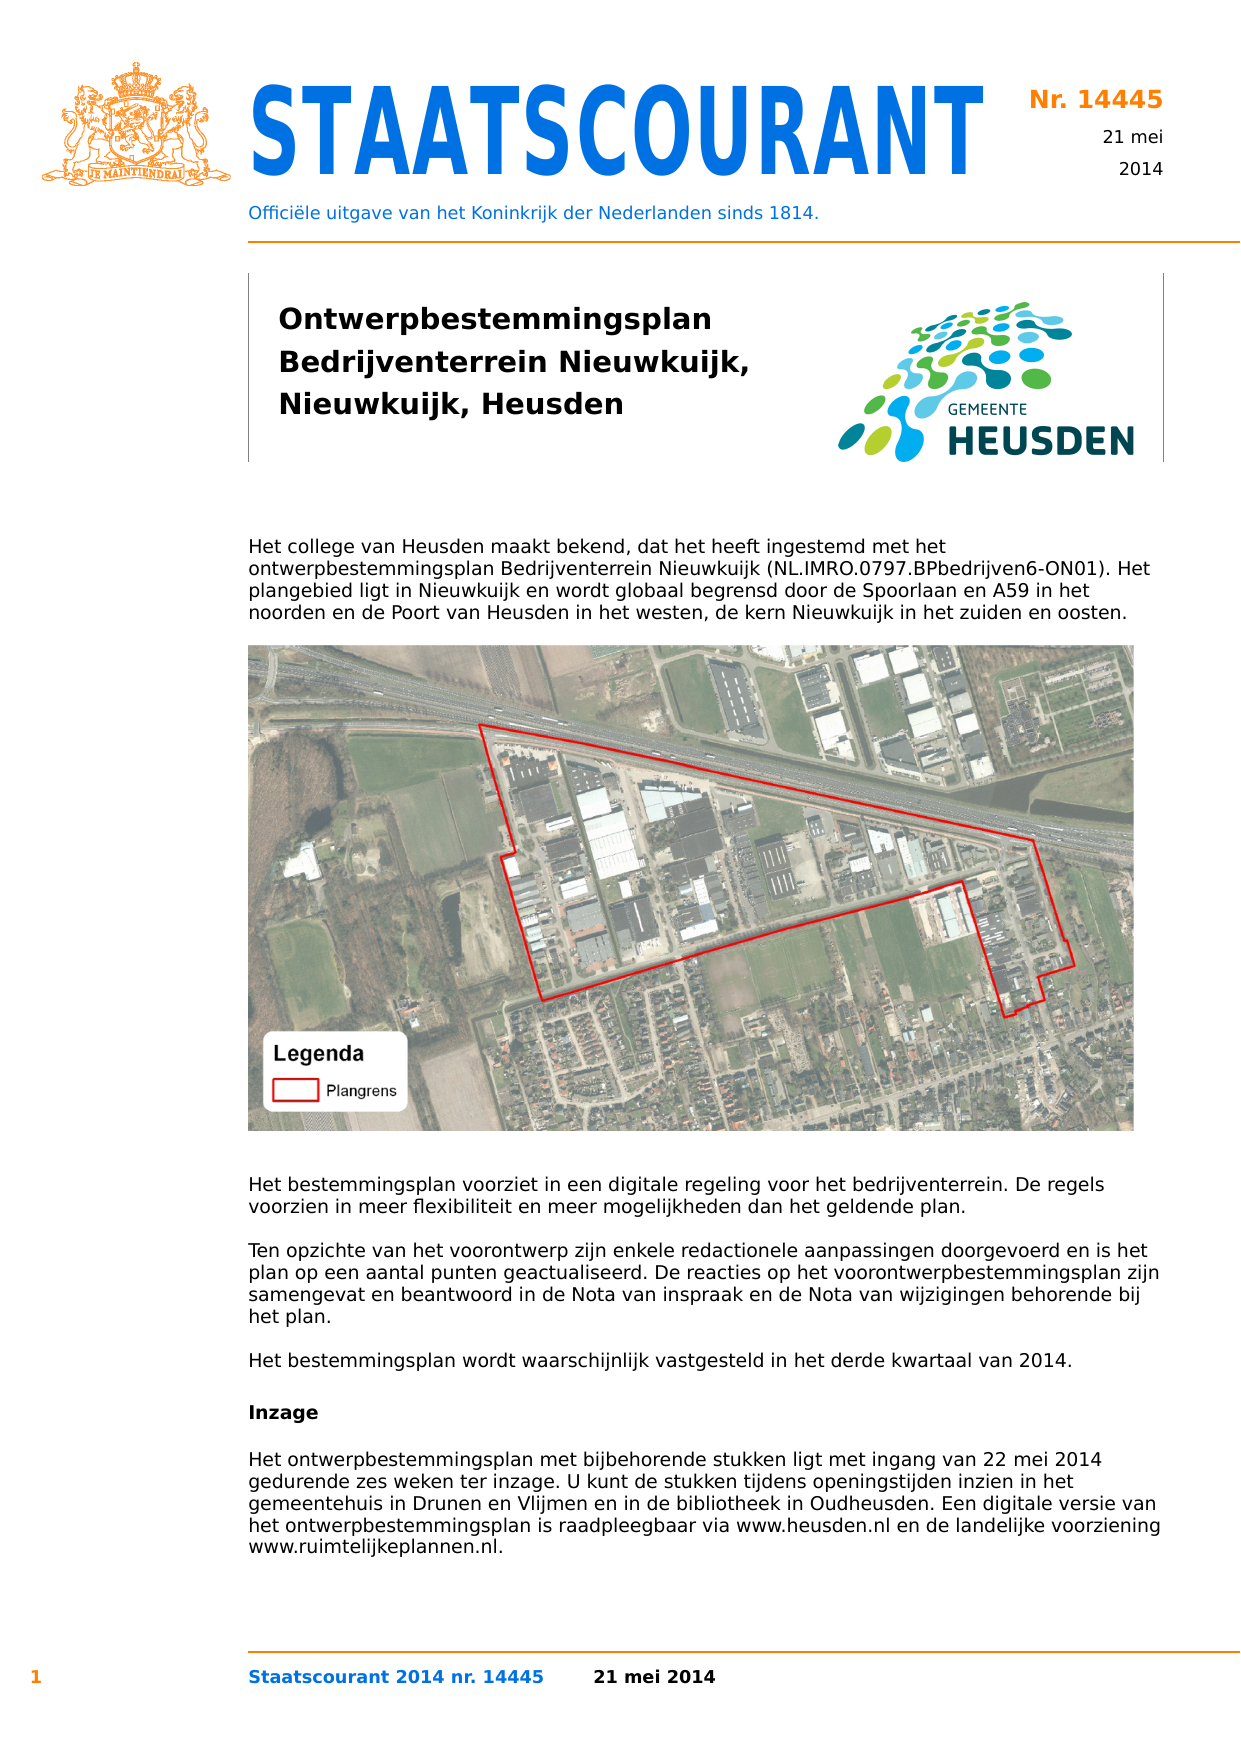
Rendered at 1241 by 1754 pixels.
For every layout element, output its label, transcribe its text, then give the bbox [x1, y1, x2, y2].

picture [838, 302, 1134, 462]
text Het college van Heusden maakt bekend, dat het heeft ingestemd met het ontwerpbestemmingsplan Bedrijventerrein Nieuwkuijk (NL.IMRO.0797.BPbedrijven6-ON01). Het plangebied ligt in Nieuwkuijk en wordt globaal begrensd door de Spoorlaan en A59 in het noorden en de Poort van Heusden in het westen, de kern Nieuwkuijk in het zuiden en oosten. [248, 536, 1163, 624]
table_header STAATSCOURANT [248, 62, 998, 203]
text Ten opzichte van het voorontwerp zijn enkele redactionele aanpassingen doorgevoerd en is het plan op een aantal punten geactualiseerd. De reacties op het voorontwerpbestemmingsplan zijn samengevat en beantwoord in de Nota van inspraak en de Nota van wijzigingen behorende bij het plan. [248, 1240, 1163, 1328]
table_cell Officiële uitgave van het Koninkrijk der Nederlanden sinds 1814. [248, 203, 1240, 241]
subtitle Ontwerpbestemmingsplan Bedrijventerrein Nieuwkuijk, Nieuwkuijk, Heusden [249, 273, 1163, 462]
subtitle Inzage [248, 1402, 1163, 1423]
text Het bestemmingsplan voorziet in een digitale regeling voor het bedrijventerrein. De regels voorzien in meer flexibiliteit en meer mogelijkheden dan het geldende plan. [248, 1174, 1163, 1218]
text Het bestemmingsplan wordt waarschijnlijk vastgesteld in het derde kwartaal van 2014. [248, 1349, 1163, 1372]
text Het ontwerpbestemmingsplan met bijbehorende stukken ligt met ingang van 22 mei 2014 gedurende zes weken ter inzage. U kunt de stukken tijdens openingstijden inzien in het gemeentehuis in Drunen en Vlijmen en in de bibliotheek in Oudheusden. Een digitale versie van het ontwerpbestemmingsplan is raadpleegbaar via www.heusden.nl en de landelijke voorziening www.ruimtelijkeplannen.nl. [248, 1448, 1163, 1558]
table_cell 21 mei [998, 121, 1240, 153]
picture [248, 645, 1134, 1131]
table_header [25, 62, 248, 241]
table_cell 2014 [998, 153, 1240, 203]
table_header Nr. 14445 [998, 62, 1240, 121]
picture [41, 62, 231, 186]
